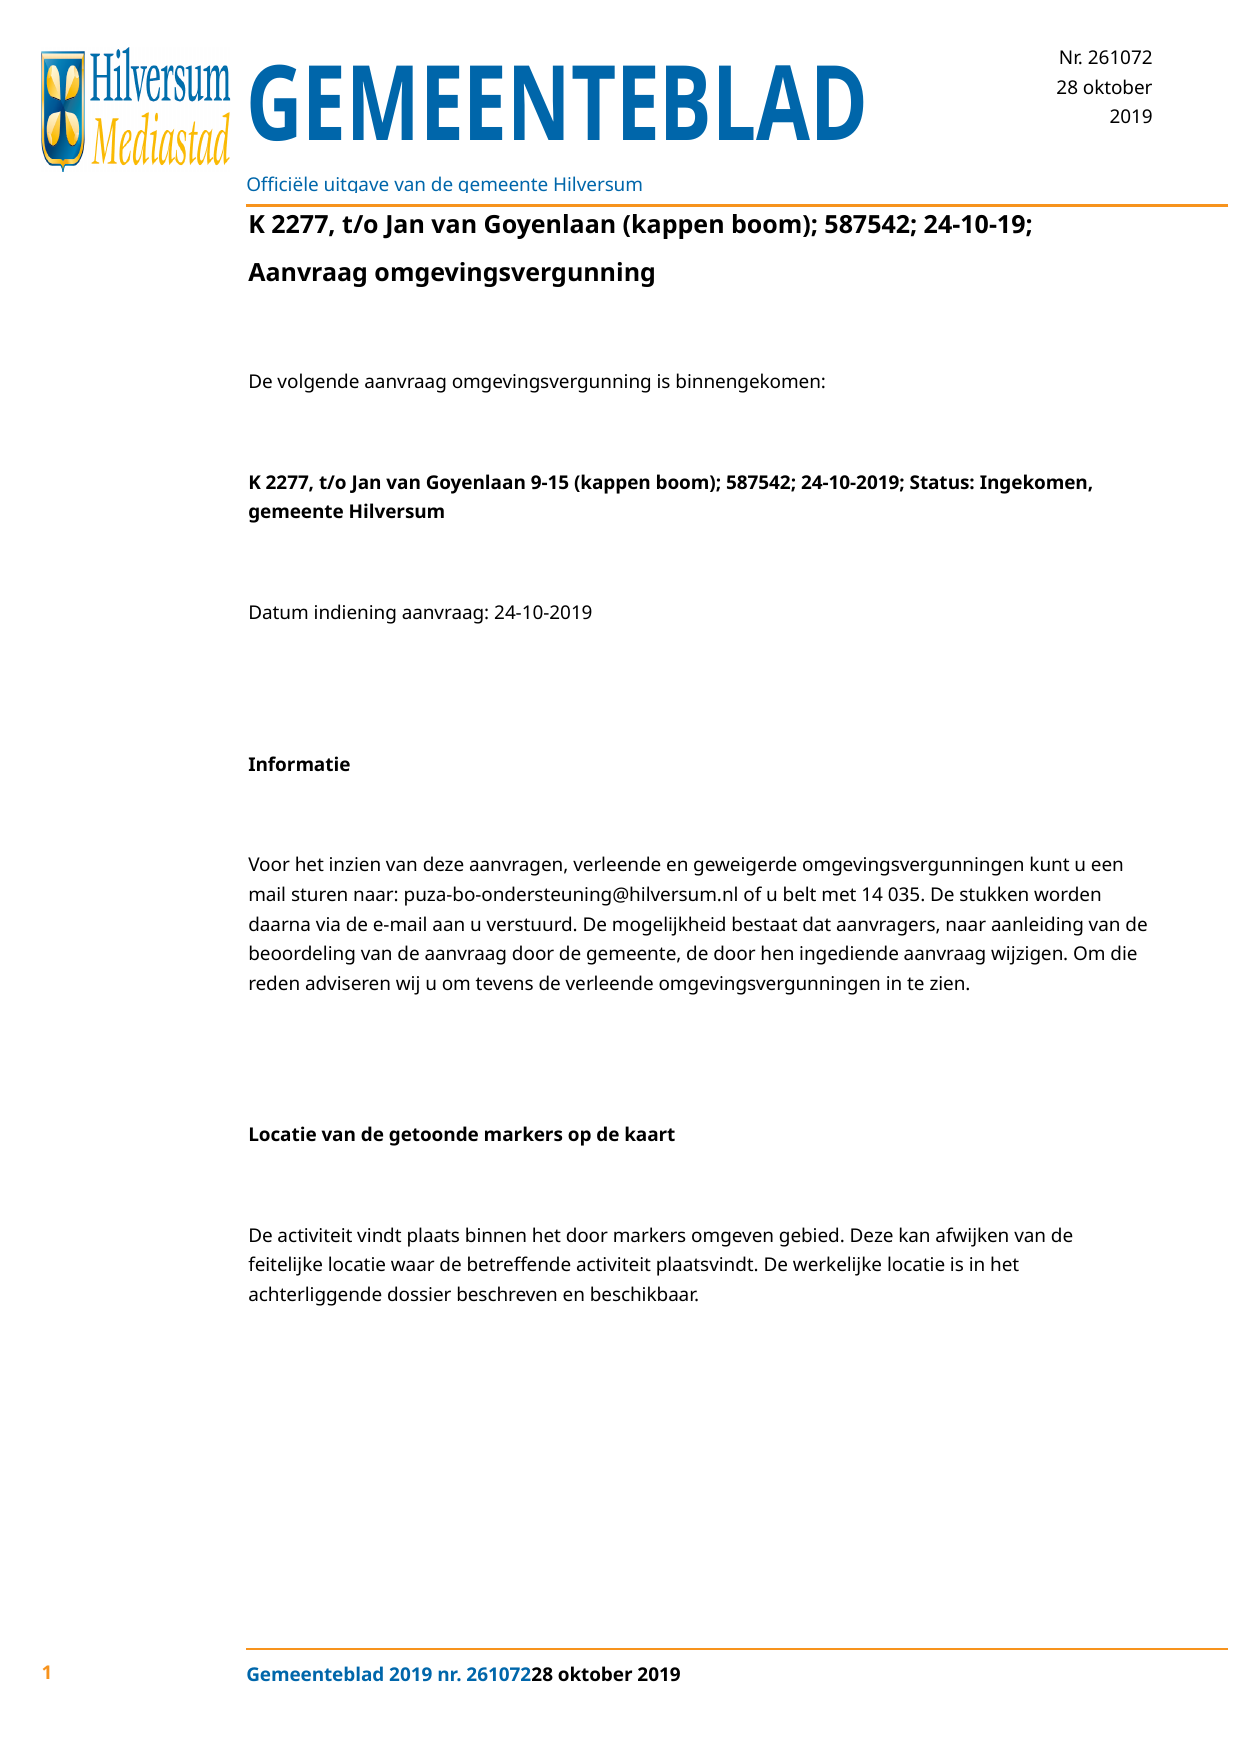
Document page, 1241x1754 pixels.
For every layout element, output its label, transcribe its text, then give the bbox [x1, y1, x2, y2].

text Voor het inzien van deze aanvragen, verleende en geweigerde omgevingsvergunningen kunt u een mail sturen naar: puza-bo-ondersteuning@hilversum.nl of u belt met 14 035. De stukken worden daarna via de e-mail aan u verstuurd. De mogelijkheid bestaat dat aanvragers, naar aanleiding van de beoordeling van de aanvraag door de gemeente, de door hen ingediende aanvraag wijzigen. Om die reden adviseren wij u om tevens de verleende omgevingsvergunningen in te zien. [248, 852, 1152, 996]
text Informatie [248, 751, 1152, 777]
text De volgende aanvraag omgevingsvergunning is binnengekomen: [248, 368, 1152, 394]
text K 2277, t/o Jan van Goyenlaan (kappen boom); 587542; 24-10-19; Aanvraag omgevingsvergunning [248, 207, 1152, 288]
text K 2277, t/o Jan van Goyenlaan 9-15 (kappen boom); 587542; 24-10-2019; Status: Ingekomen, gemeente Hilversum [248, 469, 1152, 524]
text De activiteit vindt plaats binnen het door markers omgeven gebied. Deze kan afwijken van de feitelijke locatie waar de betreffende activiteit plaatsvindt. De werkelijke locatie is in het achterliggende dossier beschreven en beschikbaar. [248, 1222, 1152, 1307]
text Locatie van de getoonde markers op de kaart [248, 1121, 1152, 1147]
picture [41, 47, 231, 172]
text Datum indiening aanvraag: 24-10-2019 [248, 599, 1152, 625]
